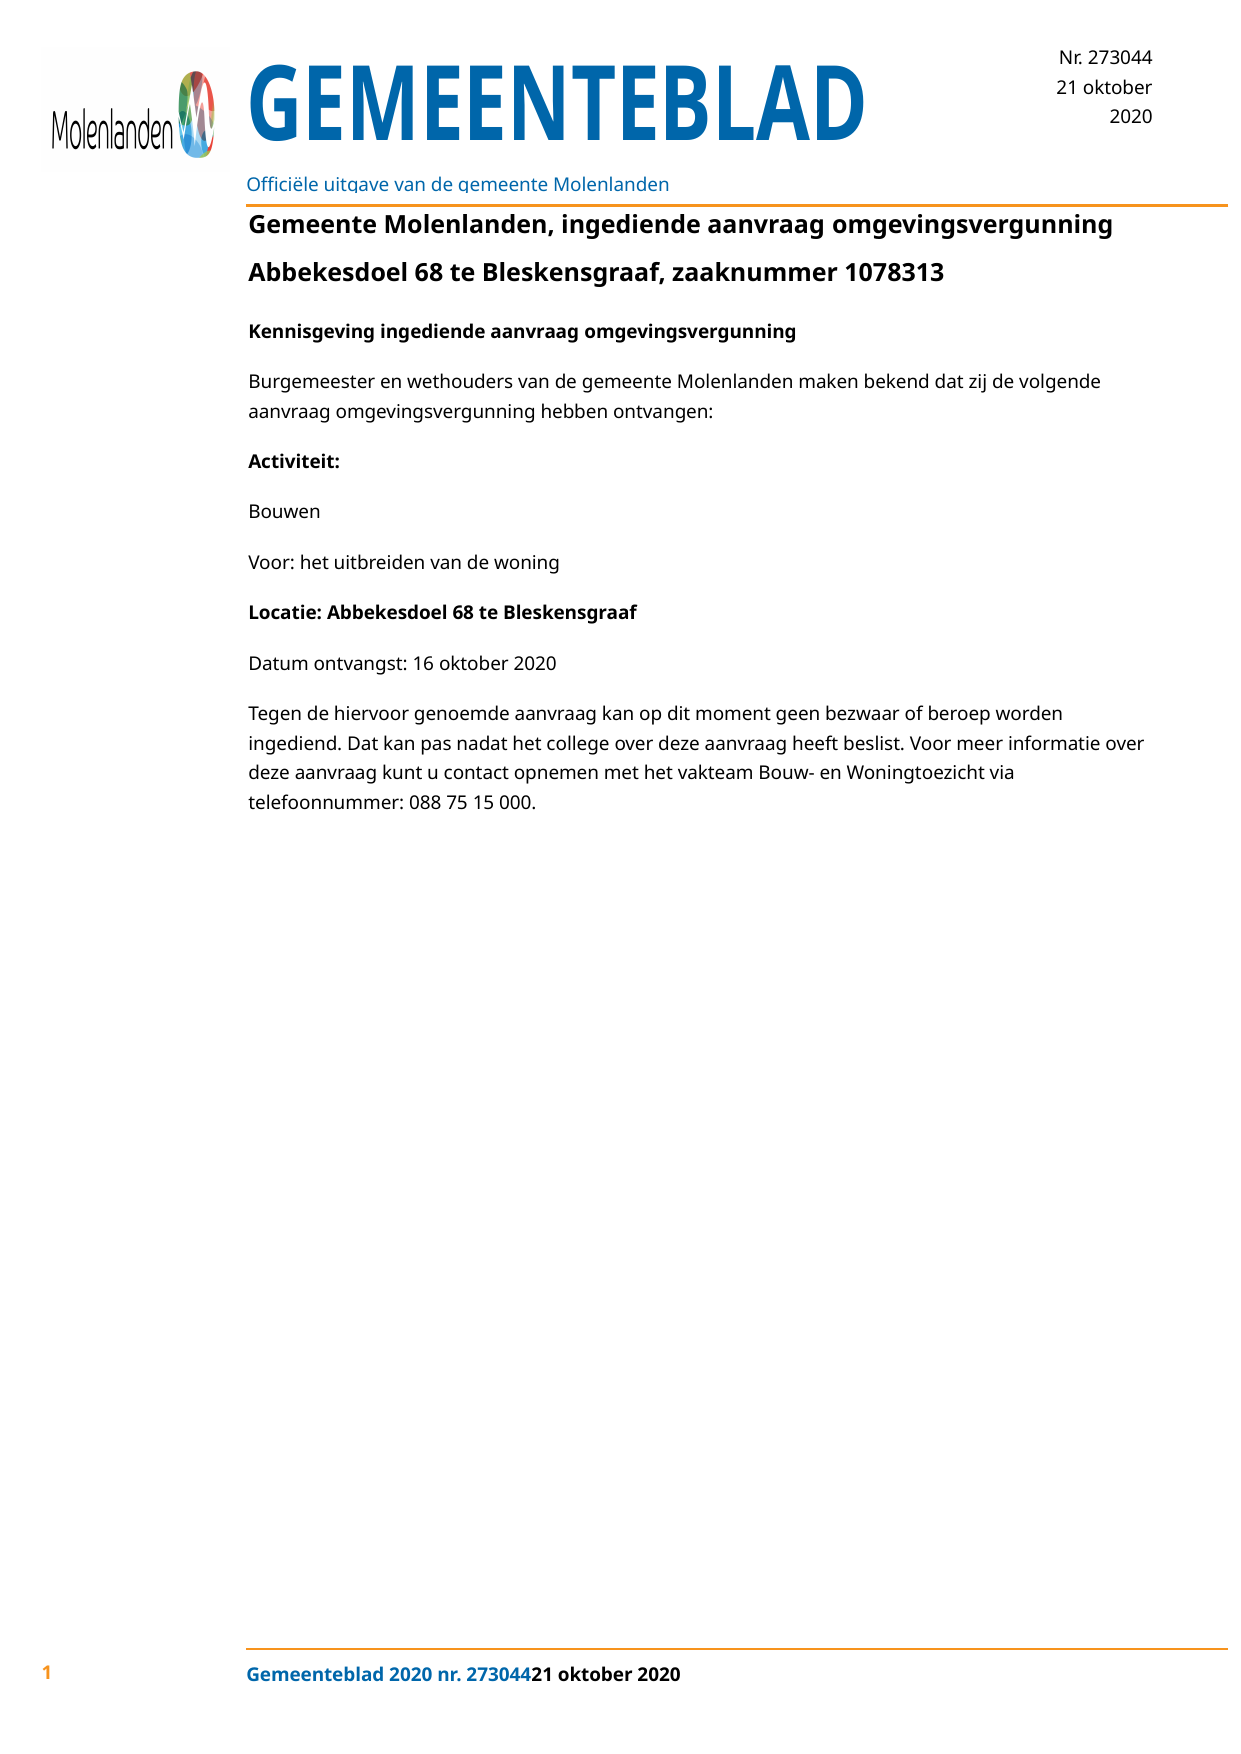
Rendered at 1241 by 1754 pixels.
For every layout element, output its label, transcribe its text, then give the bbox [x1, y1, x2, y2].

text Datum ontvangst: 16 oktober 2020 [248, 650, 1152, 676]
picture [41, 47, 231, 172]
text Bouwen [248, 499, 1152, 524]
text Locatie: Abbekesdoel 68 te Bleskensgraaf [248, 599, 1152, 625]
text Burgemeester en wethouders van de gemeente Molenlanden maken bekend dat zij de volgende aanvraag omgevingsvergunning hebben ontvangen: [248, 368, 1152, 424]
text Gemeente Molenlanden, ingediende aanvraag omgevingsvergunning Abbekesdoel 68 te Bleskensgraaf, zaaknummer 1078313 [248, 207, 1152, 288]
text Voor: het uitbreiden van de woning [248, 549, 1152, 575]
text Activiteit: [248, 448, 1152, 474]
text Tegen de hiervoor genoemde aanvraag kan op dit moment geen bezwaar of beroep worden ingediend. Dat kan pas nadat het college over deze aanvraag heeft beslist. Voor meer informatie over deze aanvraag kunt u contact opnemen met het vakteam Bouw- en Woningtoezicht via telefoonnummer: 088 75 15 000. [248, 700, 1152, 815]
text Kennisgeving ingediende aanvraag omgevingsvergunning [248, 318, 1152, 344]
